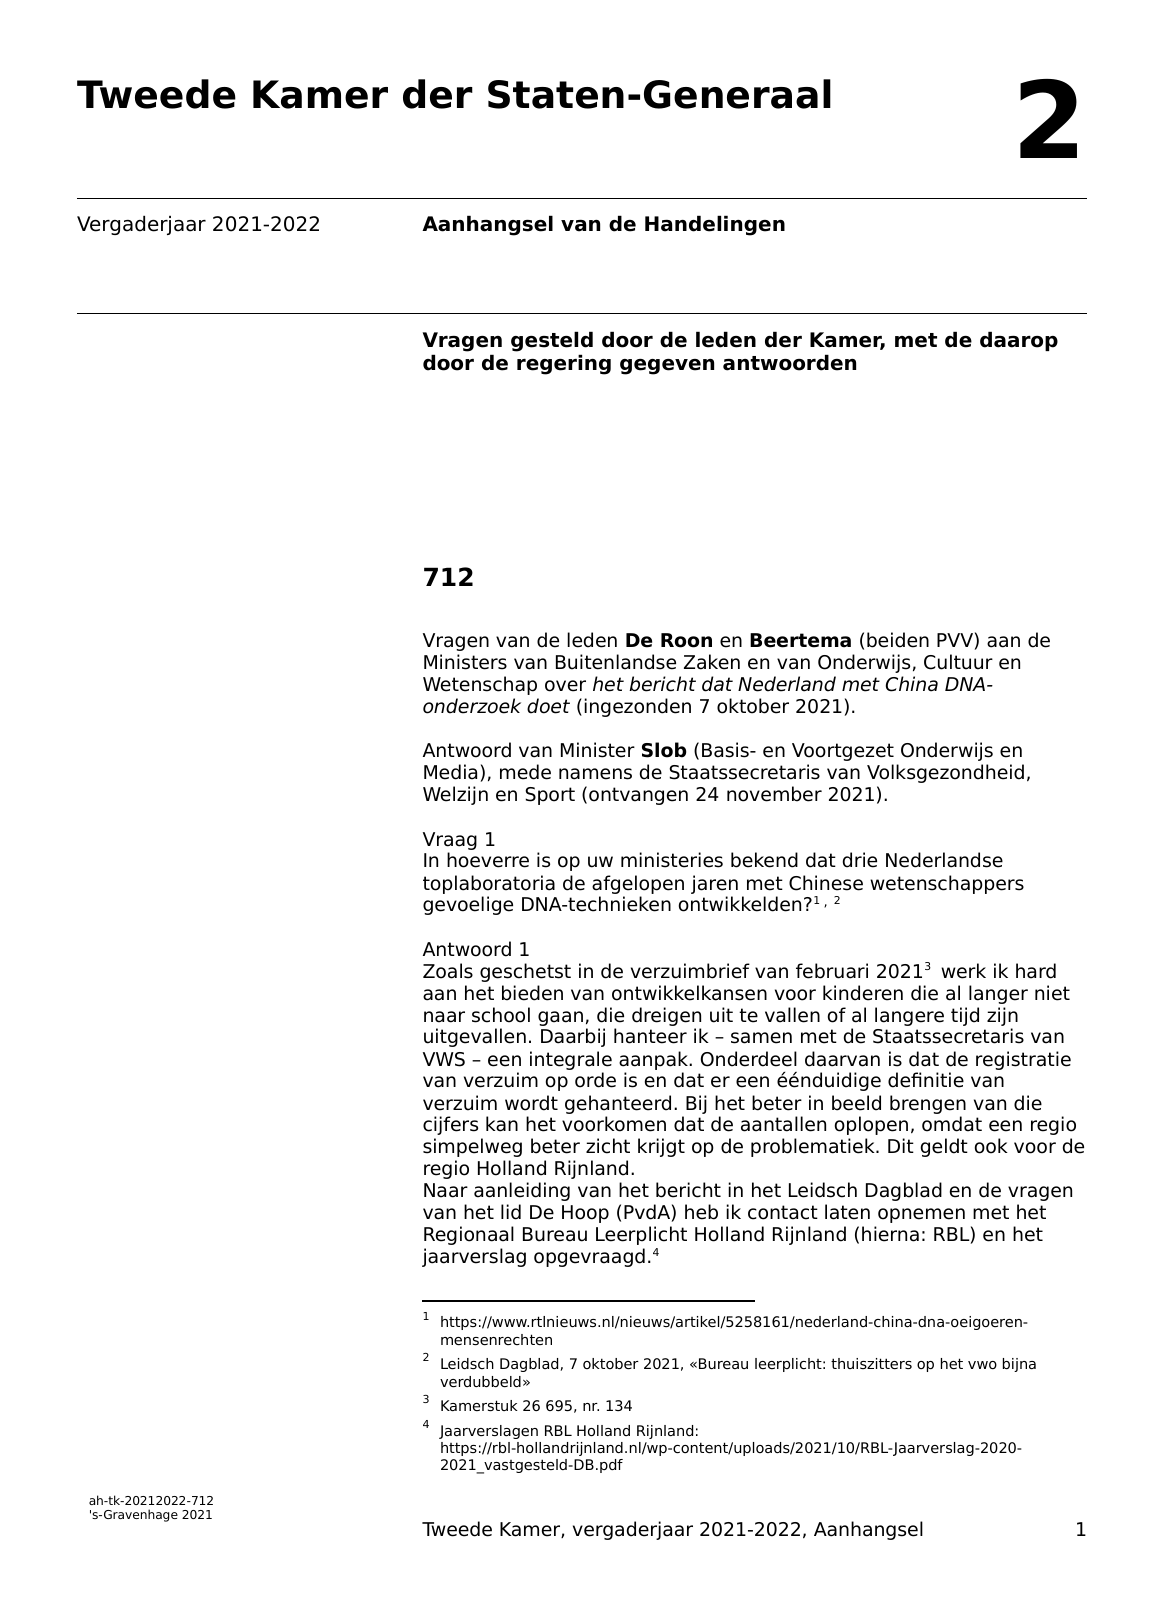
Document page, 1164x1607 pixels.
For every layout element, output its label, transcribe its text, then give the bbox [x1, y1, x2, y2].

text Vraag 1 [422, 828, 1087, 850]
text Vragen van de leden De Roon en Beertema (beiden PVV) aan de Ministers van Buitenlandse Zaken en van Onderwijs, Cultuur en Wetenschap over het bericht dat Nederland met China DNA-onderzoek doet (ingezonden 7 oktober 2021). [422, 630, 1087, 718]
text Antwoord van Minister Slob (Basis- en Voortgezet Onderwijs en Media), mede namens de Staatssecretaris van Volksgezondheid, Welzijn en Sport (ontvangen 24 november 2021). [422, 740, 1087, 806]
text Naar aanleiding van het bericht in het Leidsch Dagblad en de vragen van het lid De Hoop (PvdA) heb ik contact laten opnemen met het Regionaal Bureau Leerplicht Holland Rijnland (hierna: RBL) en het jaarverslag opgevraagd. [422, 1180, 1087, 1268]
text 712 [422, 563, 1087, 592]
text In hoeverre is op uw ministeries bekend dat drie Nederlandse toplaboratoria de afgelopen jaren met Chinese wetenschappers gevoelige DNA-technieken ontwikkelden?, [422, 850, 1087, 916]
text https://www.rtlnieuws.nl/nieuws/artikel/5258161/nederland-china-dna-oeigoeren-mensenrechten [422, 1310, 1087, 1349]
table_cell Vergaderjaar 2021-2022 [77, 199, 422, 313]
table_cell Vragen gesteld door de leden der Kamer, met de daarop door de regering gegeven antwoorden [422, 314, 1087, 375]
text Zoals geschetst in de verzuimbrief van februari 2021 werk ik hard aan het bieden van ontwikkelkansen voor kinderen die al langer niet naar school gaan, die dreigen uit te vallen of al langere tijd zijn uitgevallen. Daarbij hanteer ik – samen met de Staatssecretaris van VWS – een integrale aanpak. Onderdeel daarvan is dat de registratie van verzuim op orde is en dat er een éénduidige definitie van verzuim wordt gehanteerd. Bij het beter in beeld brengen van die cijfers kan het voorkomen dat de aantallen oplopen, omdat een regio simpelweg beter zicht krijgt op de problematiek. Dit geldt ook voor de regio Holland Rijnland. [422, 961, 1087, 1180]
table_header Tweede Kamer der Staten-Generaal [77, 59, 886, 198]
text 's-Gravenhage 2021 [88, 1508, 323, 1522]
table_cell Aanhangsel van de Handelingen [422, 199, 1087, 313]
table_cell [77, 314, 422, 375]
text Leidsch Dagblad, 7 oktober 2021, «Bureau leerplicht: thuiszitters op het vwo bijna verdubbeld» [422, 1352, 1087, 1391]
table_header 2 [886, 59, 1087, 198]
text Antwoord 1 [422, 938, 1087, 961]
text Kamerstuk 26 695, nr. 134 [422, 1393, 1087, 1416]
text ah-tk-20212022-712 [88, 1494, 323, 1508]
text Jaarverslagen RBL Holland Rijnland: https://rbl-hollandrijnland.nl/wp-content/uploads/2021/10/RBL-Jaarverslag-2020-2021_vastgesteld-DB.pdf [422, 1418, 1087, 1474]
